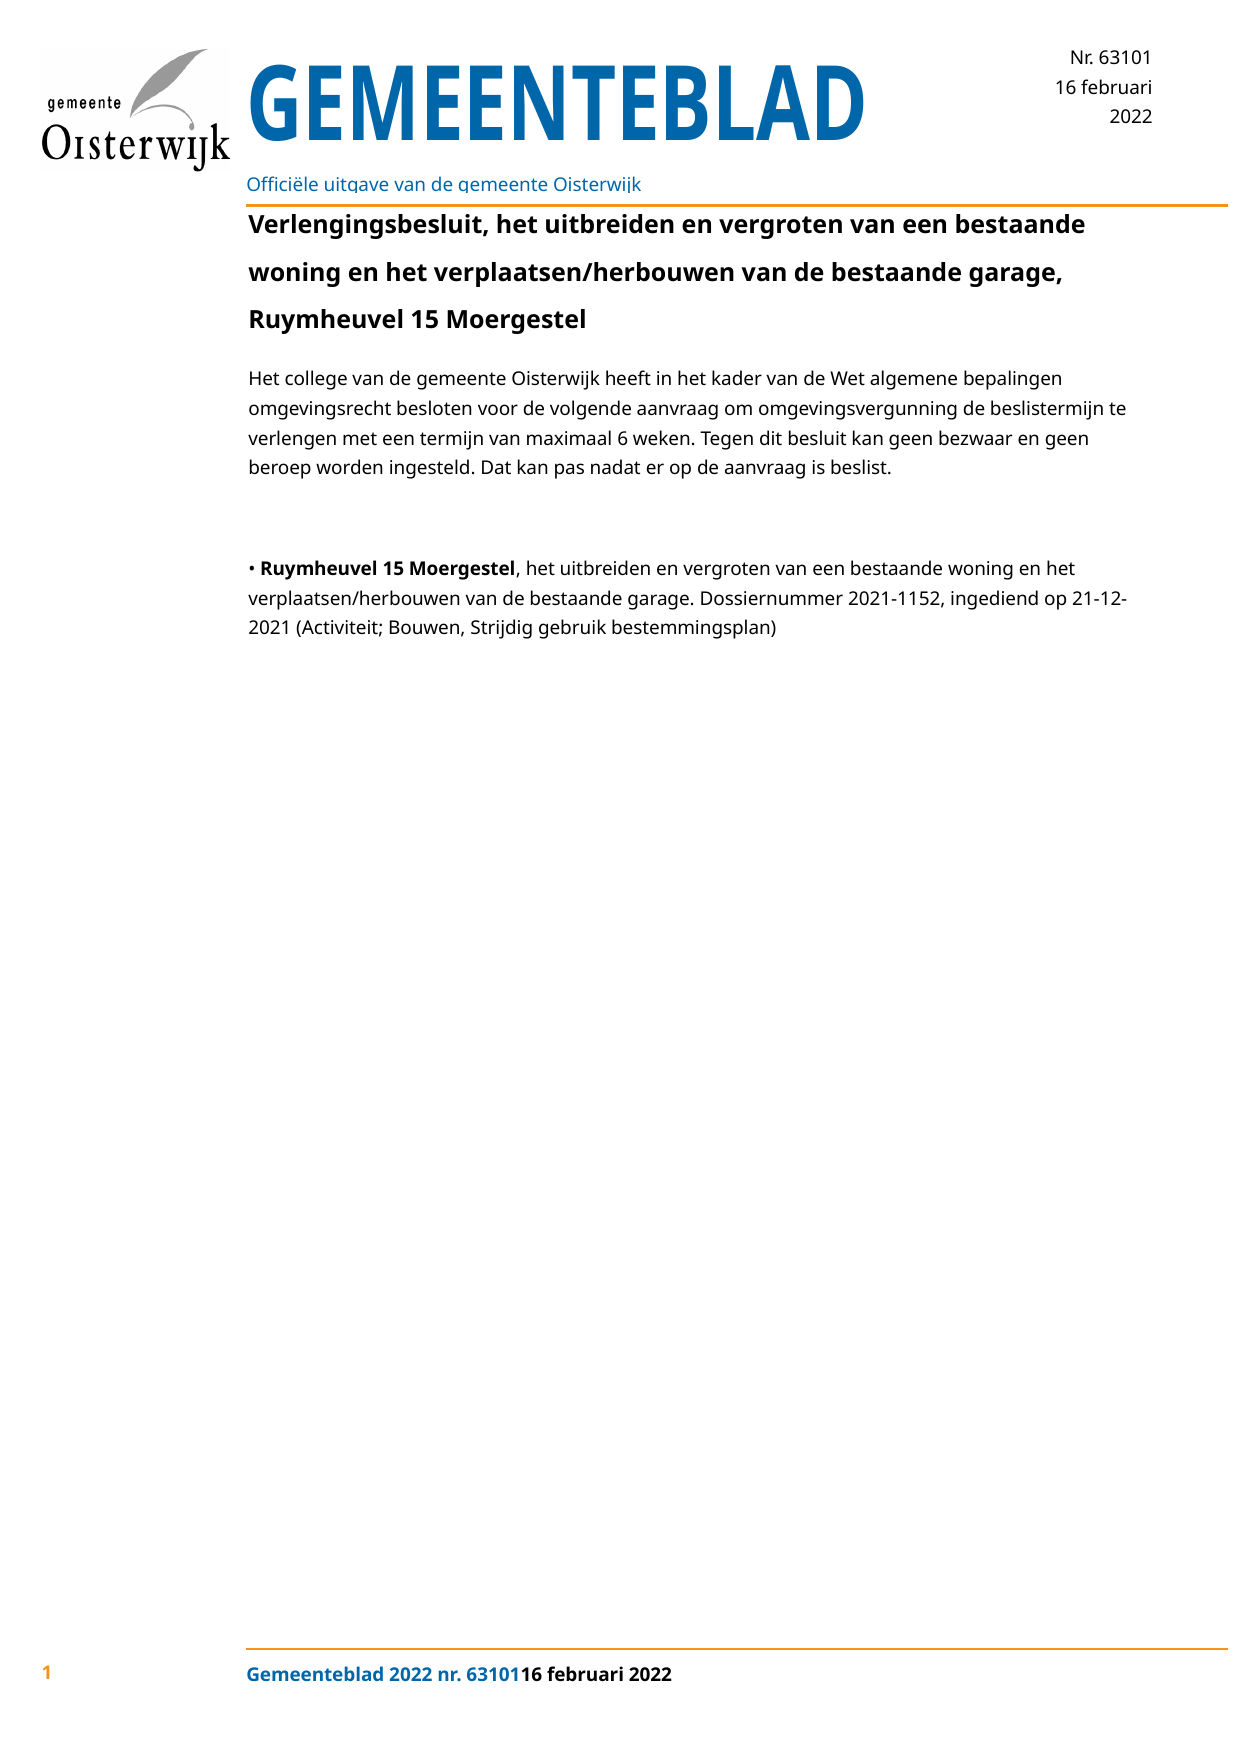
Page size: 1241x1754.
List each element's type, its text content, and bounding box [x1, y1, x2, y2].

picture [41, 47, 231, 172]
text Verlengingsbesluit, het uitbreiden en vergroten van een bestaande woning en het verplaatsen/herbouwen van de bestaande garage, Ruymheuvel 15 Moergestel [248, 207, 1152, 336]
text • Ruymheuvel 15 Moergestel, het uitbreiden en vergroten van een bestaande woning en het verplaatsen/herbouwen van de bestaande garage. Dossiernummer 2021-1152, ingediend op 21-12-2021 (Activiteit; Bouwen, Strijdig gebruik bestemmingsplan) [248, 555, 1152, 640]
text Het college van de gemeente Oisterwijk heeft in het kader van de Wet algemene bepalingen omgevingsrecht besloten voor de volgende aanvraag om omgevingsvergunning de beslistermijn te verlengen met een termijn van maximaal 6 weken. Tegen dit besluit kan geen bezwaar en geen beroep worden ingesteld. Dat kan pas nadat er op de aanvraag is beslist. [248, 366, 1152, 480]
